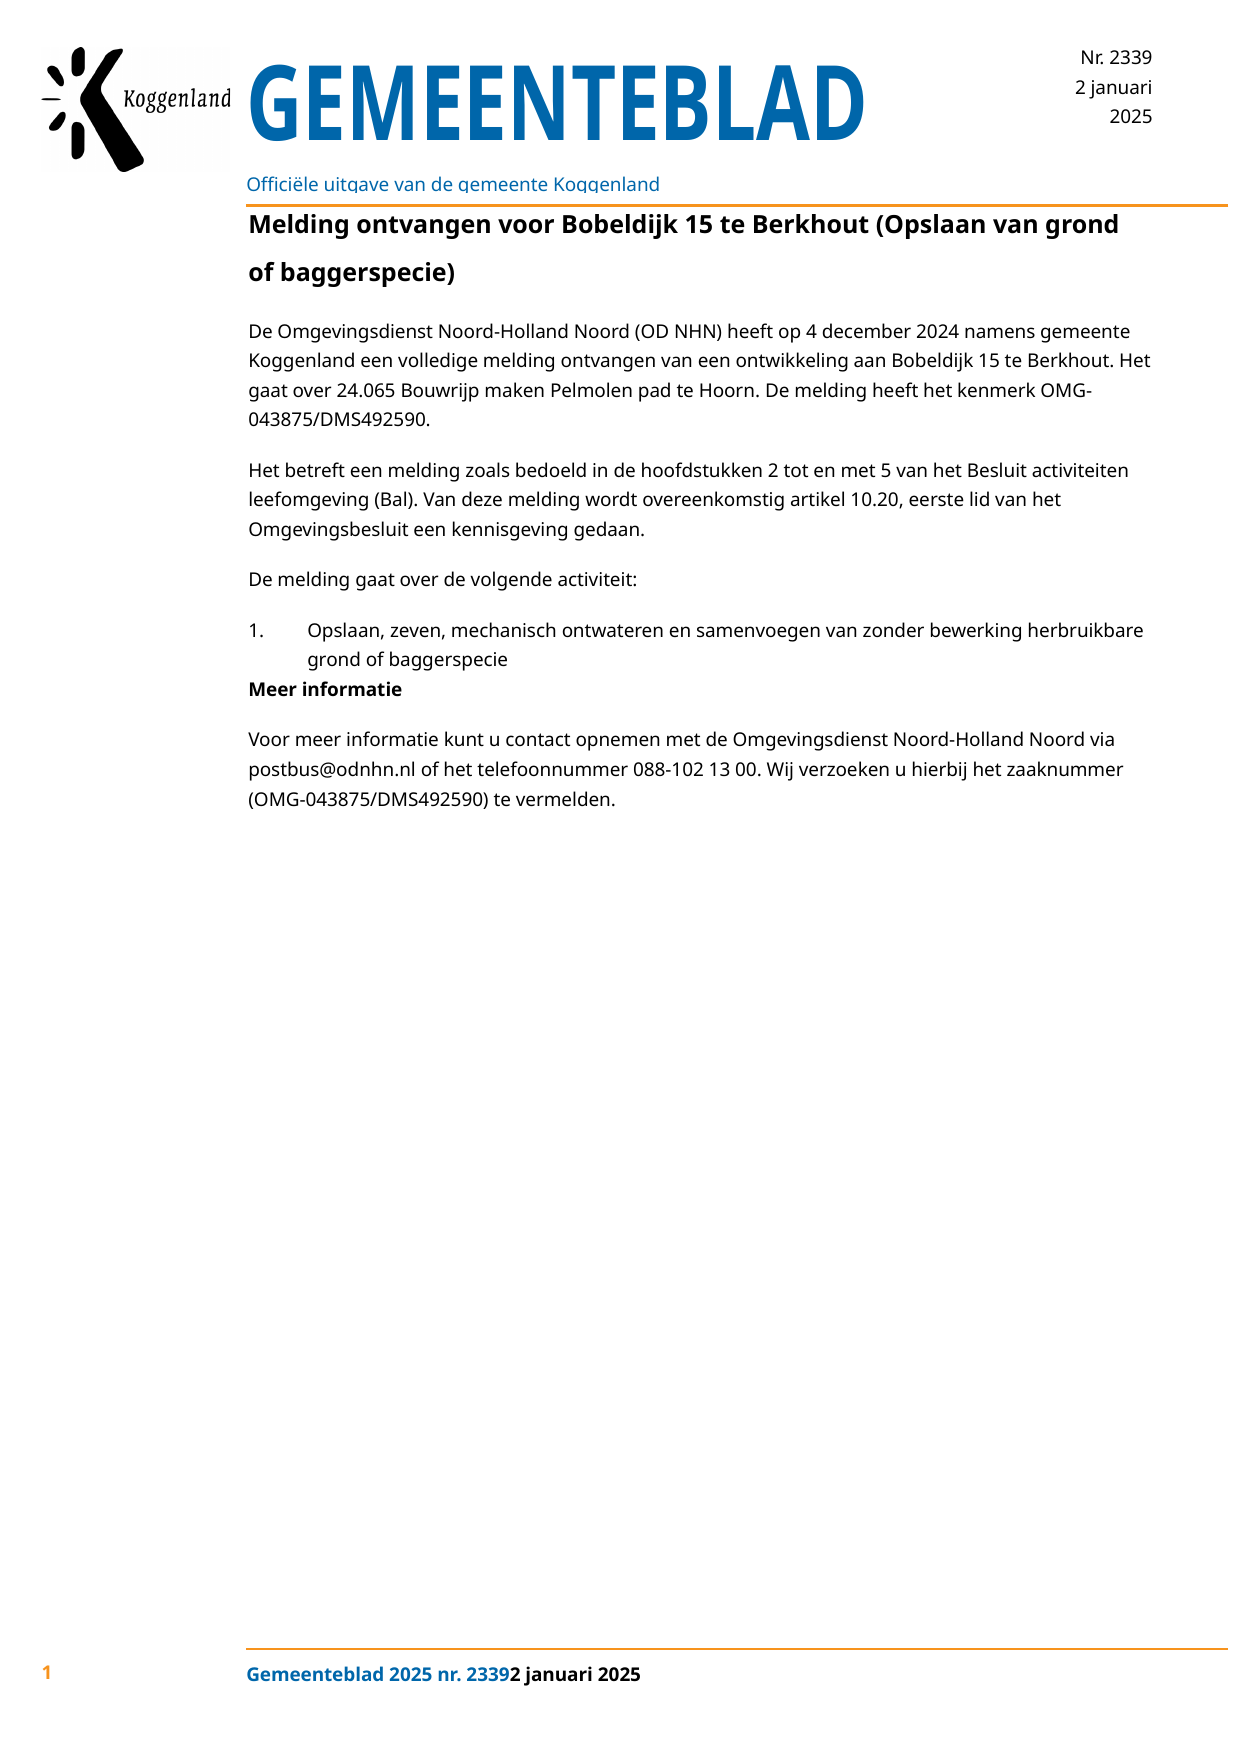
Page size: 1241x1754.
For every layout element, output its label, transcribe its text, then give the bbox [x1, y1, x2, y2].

text Meer informatie [248, 676, 1152, 702]
text De Omgevingsdienst Noord-Holland Noord (OD NHN) heeft op 4 december 2024 namens gemeente Koggenland een volledige melding ontvangen van een ontwikkeling aan Bobeldijk 15 te Berkhout. Het gaat over 24.065 Bouwrijp maken Pelmolen pad te Hoorn. De melding heeft het kenmerk OMG-043875/DMS492590. [248, 318, 1152, 432]
list Opslaan, zeven, mechanisch ontwateren en samenvoegen van zonder bewerking herbruikbare grond of baggerspecie [248, 617, 1152, 672]
text Het betreft een melding zoals bedoeld in de hoofdstukken 2 tot en met 5 van het Besluit activiteiten leefomgeving (Bal). Van deze melding wordt overeenkomstig artikel 10.20, eerste lid van het Omgevingsbesluit een kennisgeving gedaan. [248, 457, 1152, 542]
text Voor meer informatie kunt u contact opnemen met de Omgevingsdienst Noord-Holland Noord via postbus@odnhn.nl of het telefoonnummer 088-102 13 00. Wij verzoeken u hierbij het zaaknummer (OMG-043875/DMS492590) te vermelden. [248, 727, 1152, 812]
picture [41, 47, 231, 172]
text Melding ontvangen voor Bobeldijk 15 te Berkhout (Opslaan van grond of baggerspecie) [248, 207, 1152, 288]
text De melding gaat over de volgende activiteit: [248, 567, 1152, 592]
